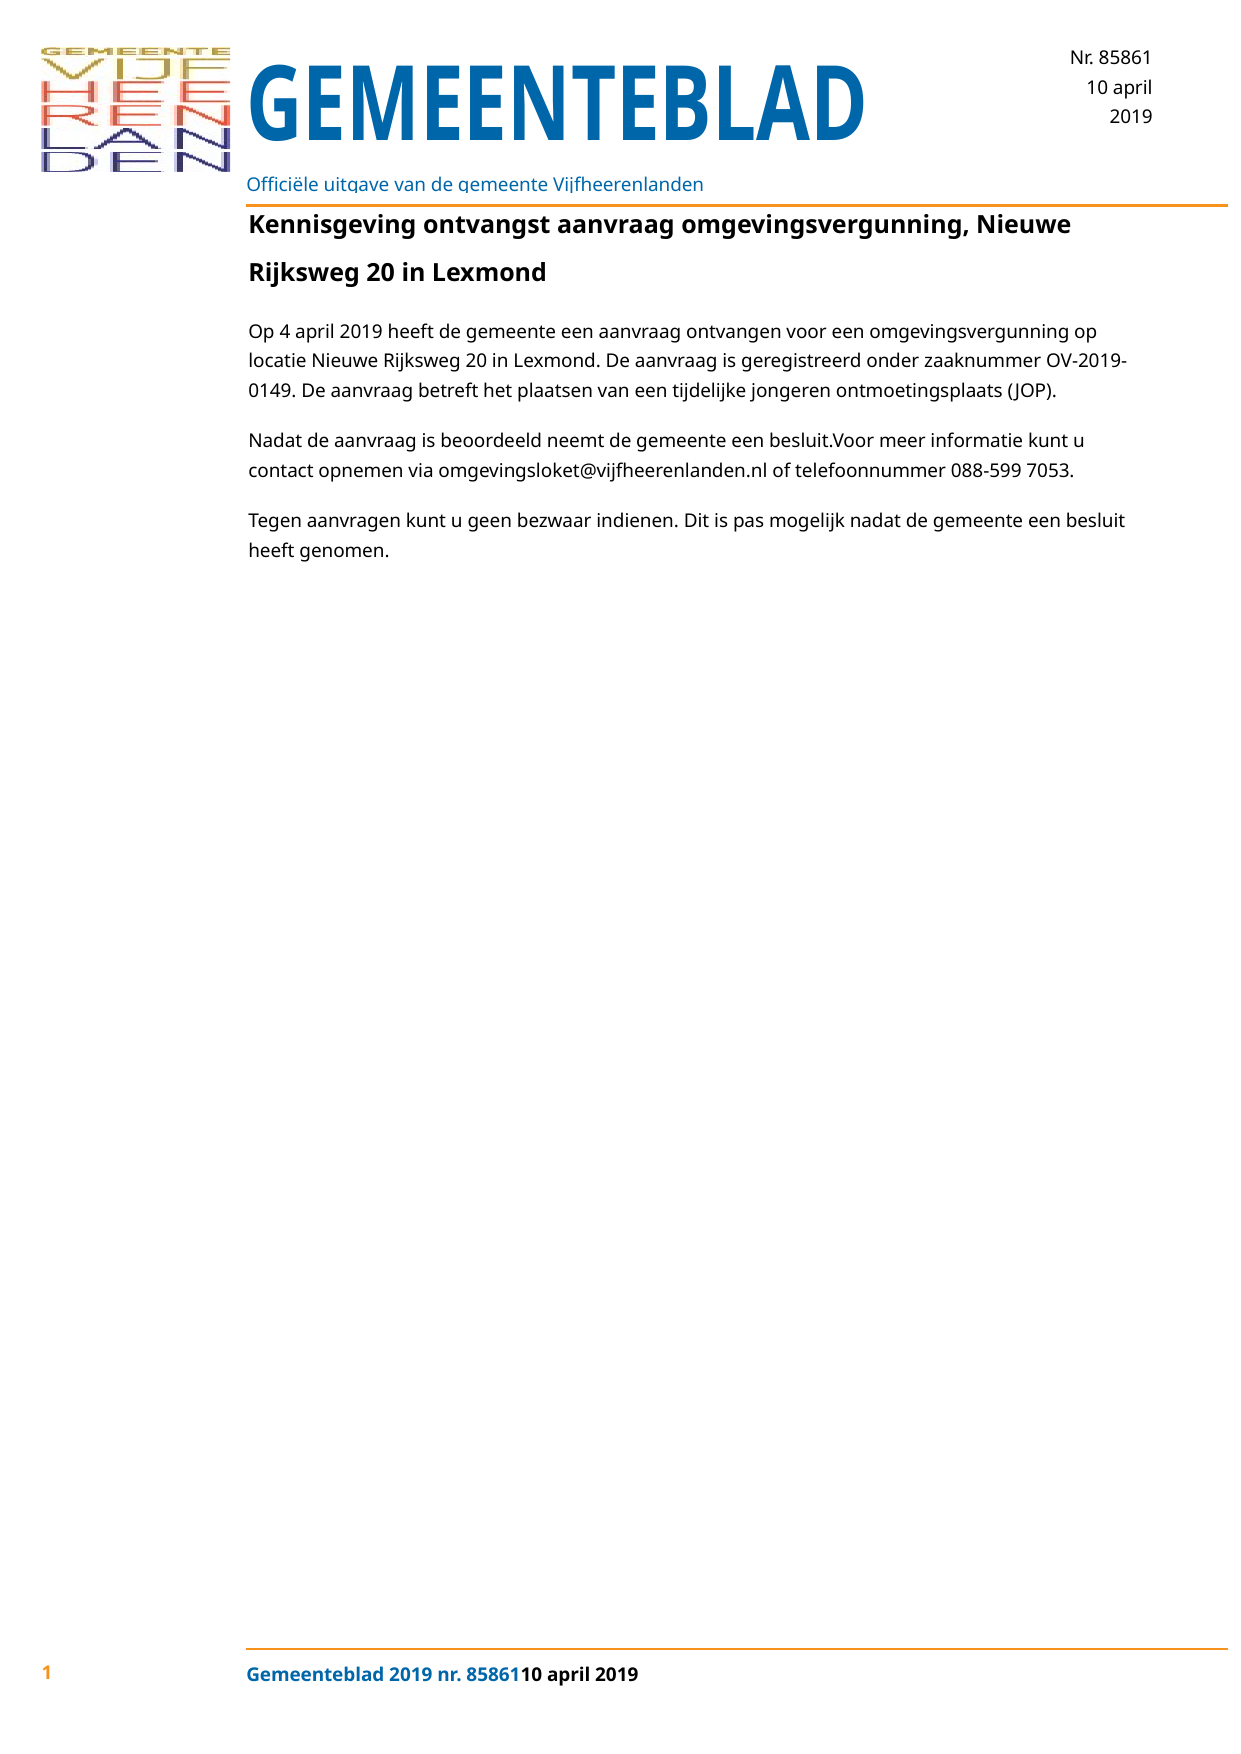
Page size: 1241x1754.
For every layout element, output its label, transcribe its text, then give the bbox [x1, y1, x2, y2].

picture [41, 47, 231, 172]
text Op 4 april 2019 heeft de gemeente een aanvraag ontvangen voor een omgevingsvergunning op locatie Nieuwe Rijksweg 20 in Lexmond. De aanvraag is geregistreerd onder zaaknummer OV-2019-0149. De aanvraag betreft het plaatsen van een tijdelijke jongeren ontmoetingsplaats (JOP). [248, 318, 1152, 403]
text Tegen aanvragen kunt u geen bezwaar indienen. Dit is pas mogelijk nadat de gemeente een besluit heeft genomen. [248, 507, 1152, 563]
text Nadat de aanvraag is beoordeeld neemt de gemeente een besluit.Voor meer informatie kunt u contact opnemen via omgevingsloket@vijfheerenlanden.nl of telefoonnummer 088-599 7053. [248, 427, 1152, 483]
text Kennisgeving ontvangst aanvraag omgevingsvergunning, Nieuwe Rijksweg 20 in Lexmond [248, 207, 1152, 288]
